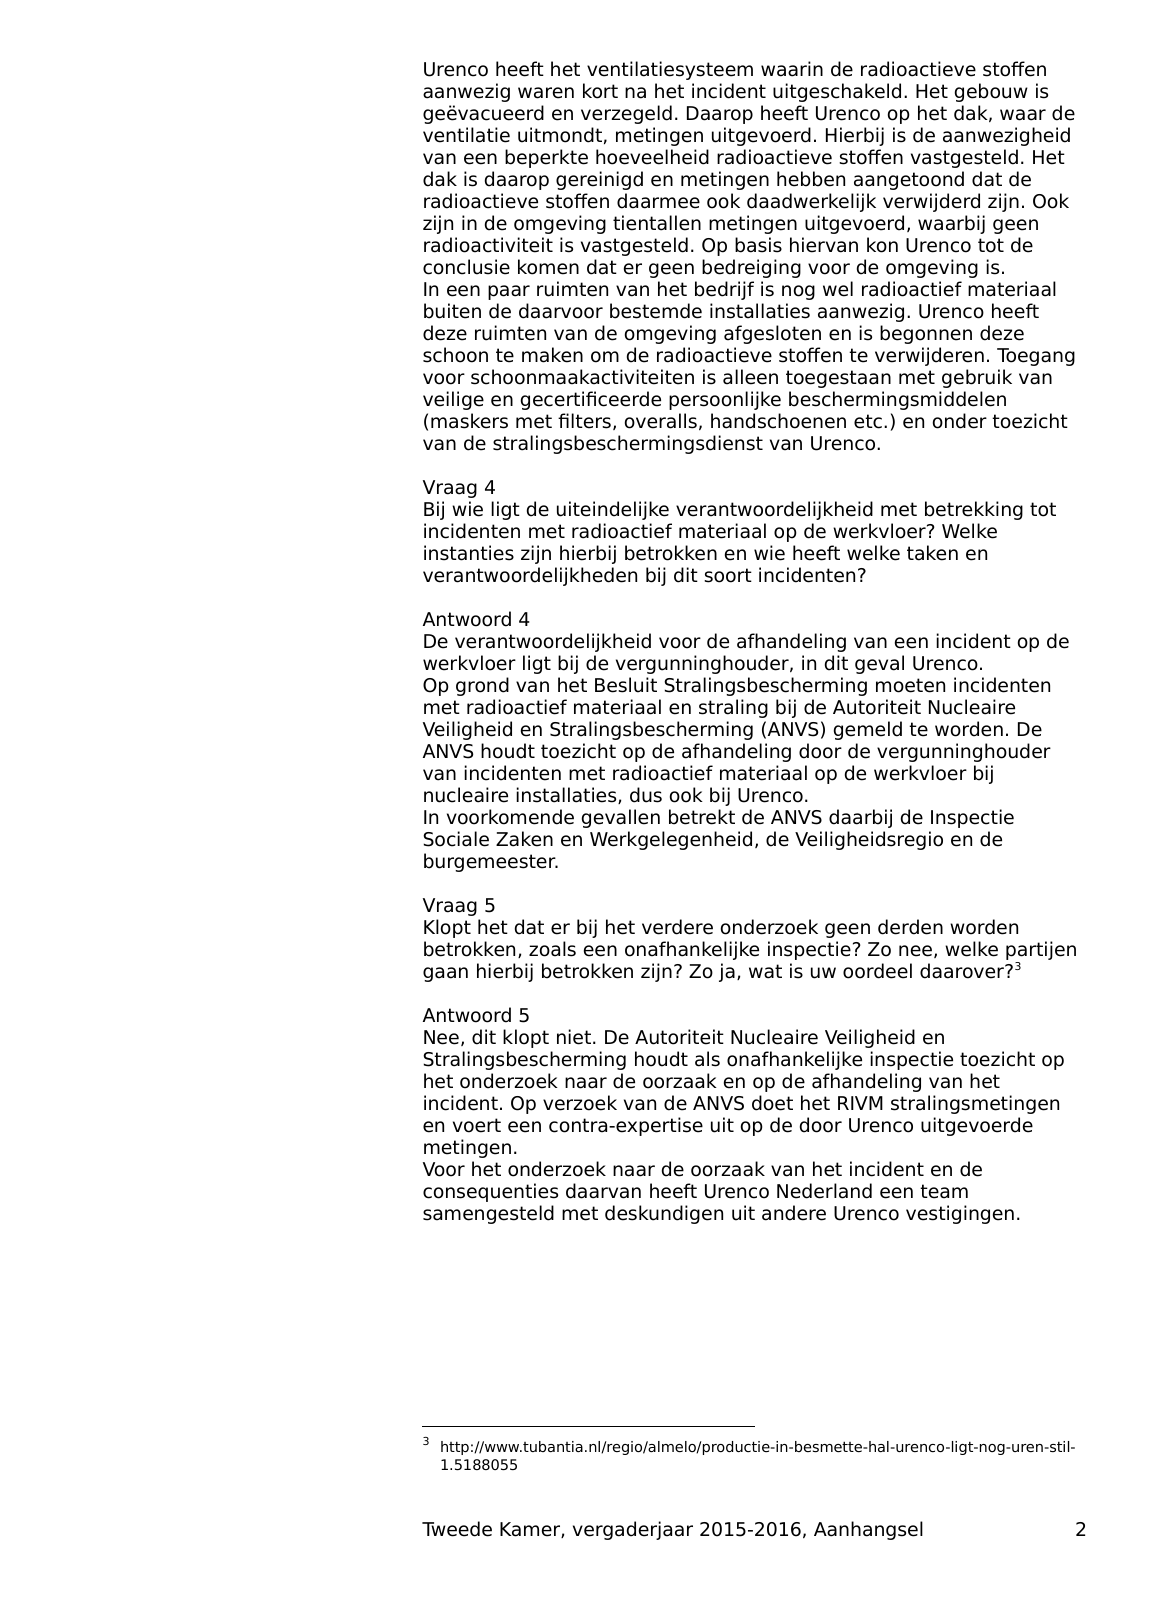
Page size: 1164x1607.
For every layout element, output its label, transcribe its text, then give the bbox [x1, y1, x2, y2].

text In voorkomende gevallen betrekt de ANVS daarbij de Inspectie Sociale Zaken en Werkgelegenheid, de Veiligheidsregio en de burgemeester. [422, 807, 1087, 873]
text Vraag 4 [422, 477, 1087, 499]
text Vraag 5 [422, 895, 1087, 917]
text De verantwoordelijkheid voor de afhandeling van een incident op de werkvloer ligt bij de vergunninghouder, in dit geval Urenco. [422, 631, 1087, 675]
text Voor het onderzoek naar de oorzaak van het incident en de consequenties daarvan heeft Urenco Nederland een team samengesteld met deskundigen uit andere Urenco vestigingen. [422, 1159, 1087, 1225]
text In een paar ruimten van het bedrijf is nog wel radioactief materiaal buiten de daarvoor bestemde installaties aanwezig. Urenco heeft deze ruimten van de omgeving afgesloten en is begonnen deze schoon te maken om de radioactieve stoffen te verwijderen. Toegang voor schoonmaakactiviteiten is alleen toegestaan met gebruik van veilige en gecertificeerde persoonlijke beschermingsmiddelen (maskers met filters, overalls, handschoenen etc.) en onder toezicht van de stralingsbeschermingsdienst van Urenco. [422, 279, 1087, 455]
text http://www.tubantia.nl/regio/almelo/productie-in-besmette-hal-urenco-ligt-nog-uren-stil-1.5188055 [422, 1435, 1087, 1474]
text Urenco heeft het ventilatiesysteem waarin de radioactieve stoffen aanwezig waren kort na het incident uitgeschakeld. Het gebouw is geëvacueerd en verzegeld. Daarop heeft Urenco op het dak, waar de ventilatie uitmondt, metingen uitgevoerd. Hierbij is de aanwezigheid van een beperkte hoeveelheid radioactieve stoffen vastgesteld. Het dak is daarop gereinigd en metingen hebben aangetoond dat de radioactieve stoffen daarmee ook daadwerkelijk verwijderd zijn. Ook zijn in de omgeving tientallen metingen uitgevoerd, waarbij geen radioactiviteit is vastgesteld. Op basis hiervan kon Urenco tot de conclusie komen dat er geen bedreiging voor de omgeving is. [422, 59, 1087, 279]
text Bij wie ligt de uiteindelijke verantwoordelijkheid met betrekking tot incidenten met radioactief materiaal op de werkvloer? Welke instanties zijn hierbij betrokken en wie heeft welke taken en verantwoordelijkheden bij dit soort incidenten? [422, 499, 1087, 587]
text Klopt het dat er bij het verdere onderzoek geen derden worden betrokken, zoals een onafhankelijke inspectie? Zo nee, welke partijen gaan hierbij betrokken zijn? Zo ja, wat is uw oordeel daarover? [422, 917, 1087, 983]
text Antwoord 5 [422, 1005, 1087, 1027]
text Antwoord 4 [422, 609, 1087, 631]
text Nee, dit klopt niet. De Autoriteit Nucleaire Veiligheid en Stralingsbescherming houdt als onafhankelijke inspectie toezicht op het onderzoek naar de oorzaak en op de afhandeling van het incident. Op verzoek van de ANVS doet het RIVM stralingsmetingen en voert een contra-expertise uit op de door Urenco uitgevoerde metingen. [422, 1027, 1087, 1159]
text Op grond van het Besluit Stralingsbescherming moeten incidenten met radioactief materiaal en straling bij de Autoriteit Nucleaire Veiligheid en Stralingsbescherming (ANVS) gemeld te worden. De ANVS houdt toezicht op de afhandeling door de vergunninghouder van incidenten met radioactief materiaal op de werkvloer bij nucleaire installaties, dus ook bij Urenco. [422, 675, 1087, 807]
